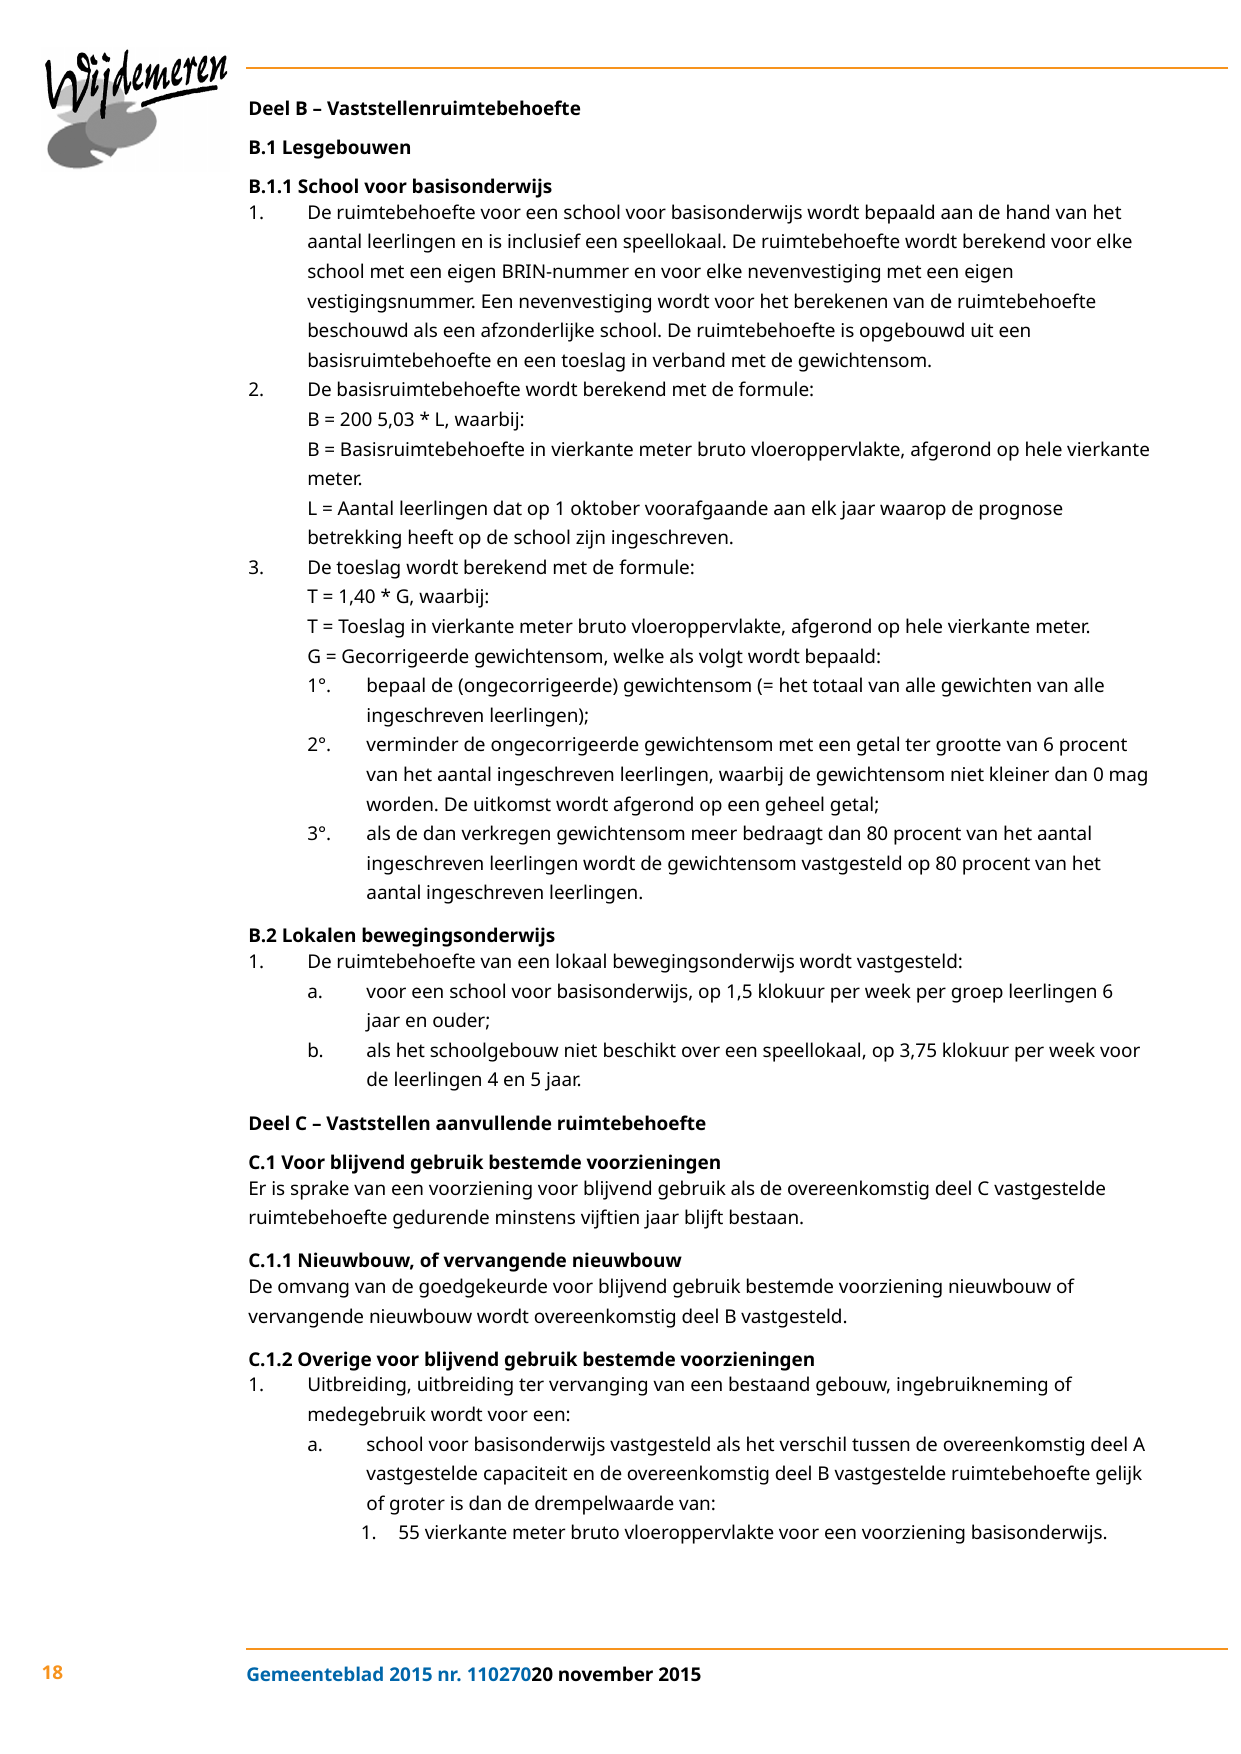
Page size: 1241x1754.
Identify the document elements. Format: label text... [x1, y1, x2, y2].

list De ruimtebehoefte voor een school voor basisonderwijs wordt bepaald aan de hand van het aantal leerlingen en is inclusief een speellokaal. De ruimtebehoefte wordt berekend voor elke school met een eigen BRIN-nummer en voor elke nevenvestiging met een eigen vestigingsnummer. Een nevenvestiging wordt voor het berekenen van de ruimtebehoefte beschouwd als een afzonderlijke school. De ruimtebehoefte is opgebouwd uit een basisruimtebehoefte en een toeslag in verband met de gewichtensom. [248, 199, 1152, 373]
text C.1.1 Nieuwbouw, of vervangende nieuwbouw [248, 1247, 1152, 1273]
text Er is sprake van een voorziening voor blijvend gebruik als de overeenkomstig deel C vastgestelde ruimtebehoefte gedurende minstens vijftien jaar blijft bestaan. [248, 1175, 1152, 1230]
list 55 vierkante meter bruto vloeroppervlakte voor een voorziening basisonderwijs. [361, 1519, 1152, 1545]
list als het schoolgebouw niet beschikt over een speellokaal, op 3,75 klokuur per week voor de leerlingen 4 en 5 jaar. [307, 1037, 1152, 1092]
text B.1 Lesgebouwen [248, 134, 1152, 160]
list De basisruimtebehoefte wordt berekend met de formule: [248, 377, 1152, 402]
list De toeslag wordt berekend met de formule: [248, 554, 1152, 580]
text C.1.2 Overige voor blijvend gebruik bestemde voorzieningen [248, 1346, 1152, 1372]
list De ruimtebehoefte van een lokaal bewegingsonderwijs wordt vastgesteld: [248, 948, 1152, 974]
list Uitbreiding, uitbreiding ter vervanging van een bestaand gebouw, ingebruikneming of medegebruik wordt voor een: [248, 1372, 1152, 1427]
list voor een school voor basisonderwijs, op 1,5 klokuur per week per groep leerlingen 6 jaar en ouder; [307, 978, 1152, 1033]
list B = 200 5,03 * L, waarbij: [248, 406, 1152, 432]
list T = Toeslag in vierkante meter bruto vloeroppervlakte, afgerond op hele vierkante meter. [248, 613, 1152, 639]
text Deel B – Vaststellenruimtebehoefte [248, 95, 1152, 121]
list als de dan verkregen gewichtensom meer bedraagt dan 80 procent van het aantal ingeschreven leerlingen wordt de gewichtensom vastgesteld op 80 procent van het aantal ingeschreven leerlingen. [307, 820, 1152, 905]
list verminder de ongecorrigeerde gewichtensom met een getal ter grootte van 6 procent van het aantal ingeschreven leerlingen, waarbij de gewichtensom niet kleiner dan 0 mag worden. De uitkomst wordt afgerond op een geheel getal; [307, 732, 1152, 816]
text C.1 Voor blijvend gebruik bestemde voorzieningen [248, 1149, 1152, 1175]
list L = Aantal leerlingen dat op 1 oktober voorafgaande aan elk jaar waarop de prognose betrekking heeft op de school zijn ingeschreven. [248, 495, 1152, 550]
list T = 1,40 * G, waarbij: [248, 584, 1152, 609]
list school voor basisonderwijs vastgesteld als het verschil tussen de overeenkomstig deel A vastgestelde capaciteit en de overeenkomstig deel B vastgestelde ruimtebehoefte gelijk of groter is dan de drempelwaarde van: [307, 1431, 1152, 1516]
list G = Gecorrigeerde gewichtensom, welke als volgt wordt bepaald: [248, 643, 1152, 668]
text B.2 Lokalen bewegingsonderwijs [248, 923, 1152, 948]
text De omvang van de goedgekeurde voor blijvend gebruik bestemde voorziening nieuwbouw of vervangende nieuwbouw wordt overeenkomstig deel B vastgesteld. [248, 1273, 1152, 1328]
text B.1.1 School voor basisonderwijs [248, 173, 1152, 199]
picture [41, 47, 231, 172]
list bepaal de (ongecorrigeerde) gewichtensom (= het totaal van alle gewichten van alle ingeschreven leerlingen); [307, 672, 1152, 728]
list B = Basisruimtebehoefte in vierkante meter bruto vloeroppervlakte, afgerond op hele vierkante meter. [248, 436, 1152, 491]
text Deel C – Vaststellen aanvullende ruimtebehoefte [248, 1110, 1152, 1136]
